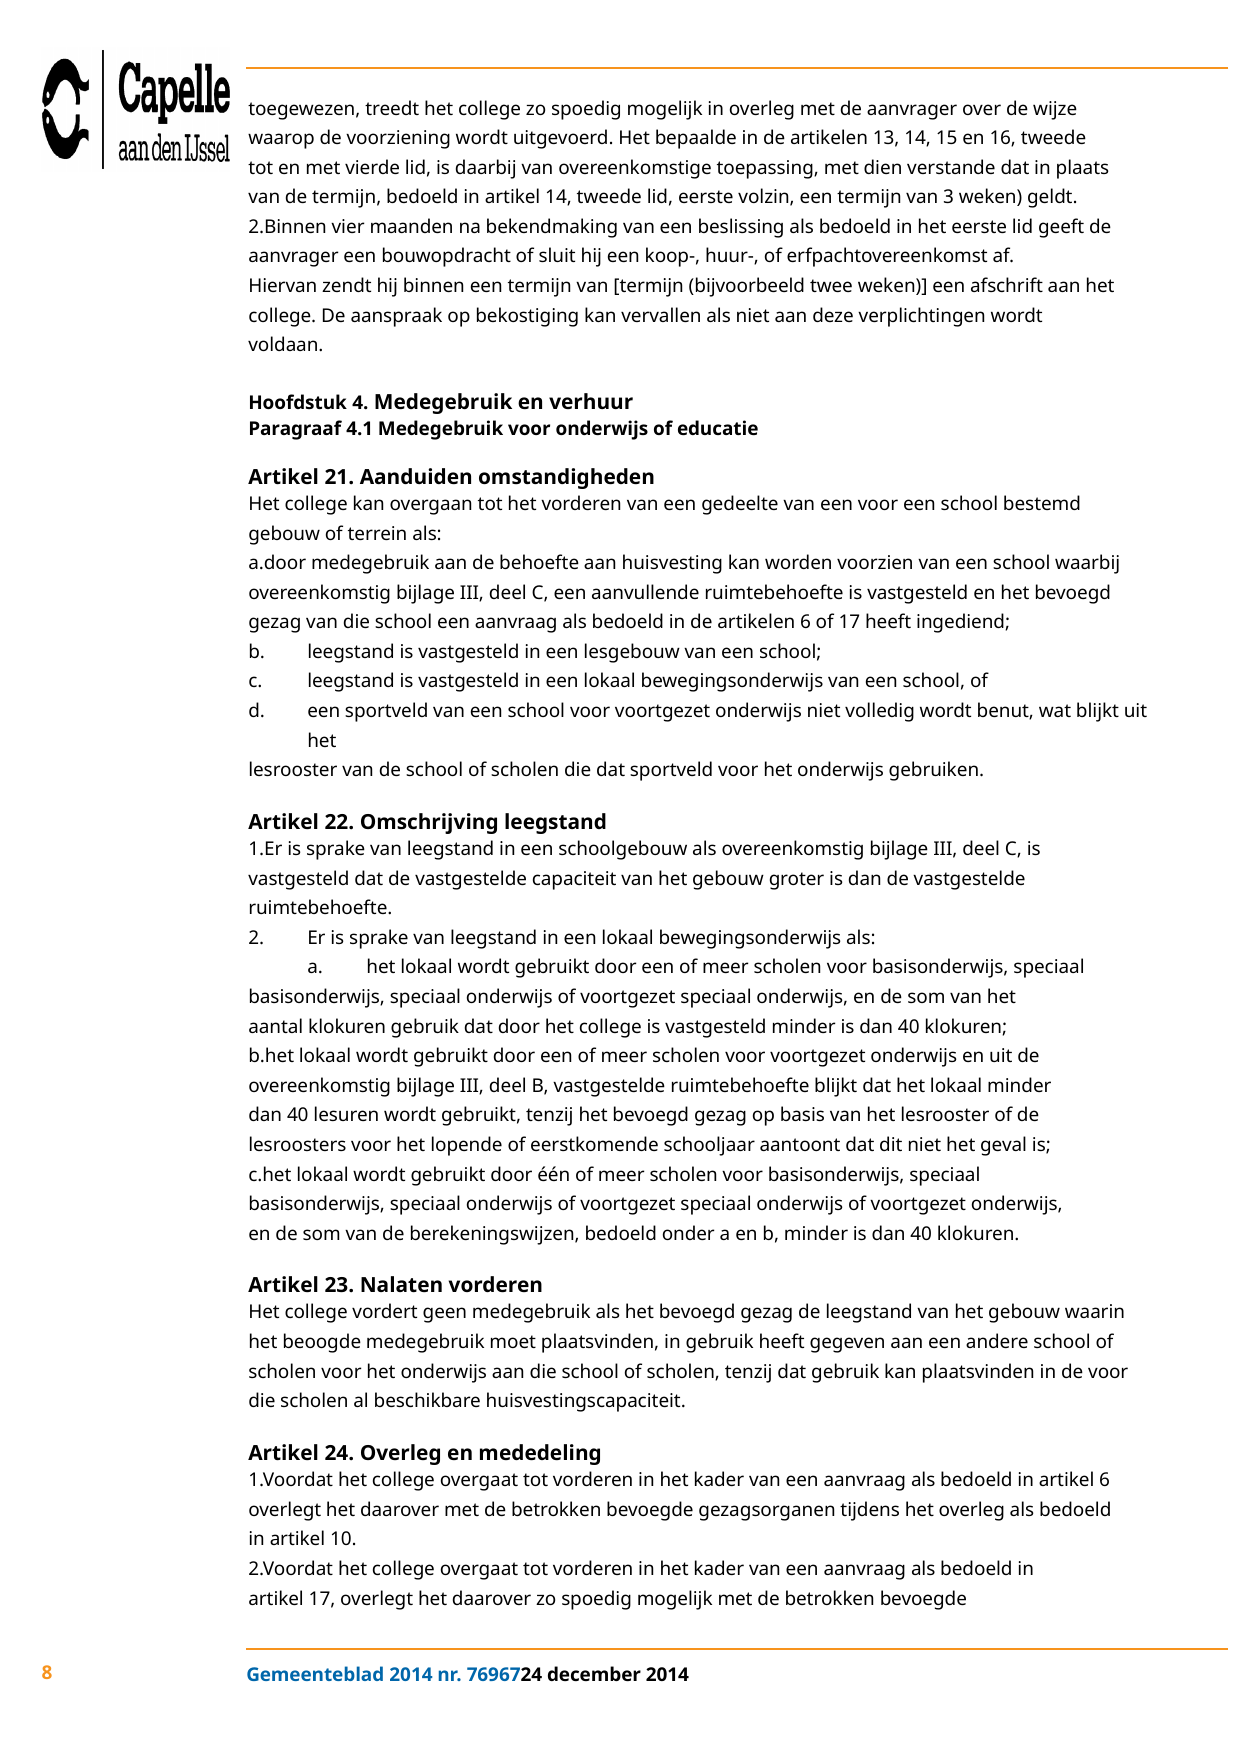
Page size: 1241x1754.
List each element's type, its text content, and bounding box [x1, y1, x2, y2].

text tot en met vierde lid, is daarbij van overeenkomstige toepassing, met dien verstande dat in plaats [248, 154, 1152, 180]
text en de som van de berekeningswijzen, bedoeld onder a en b, minder is dan 40 klokuren. [248, 1220, 1152, 1246]
text aantal klokuren gebruik dat door het college is vastgesteld minder is dan 40 klokuren; [248, 1013, 1152, 1038]
text 2.Voordat het college overgaat tot vorderen in het kader van een aanvraag als bedoeld in [248, 1555, 1152, 1581]
text lesroosters voor het lopende of eerstkomende schooljaar aantoont dat dit niet het geval is; [248, 1131, 1152, 1157]
text 1.Voordat het college overgaat tot vorderen in het kader van een aanvraag als bedoeld in artikel 6 [248, 1466, 1152, 1492]
text a.door medegebruik aan de behoefte aan huisvesting kan worden voorzien van een school waarbij [248, 549, 1152, 575]
text 1.Er is sprake van leegstand in een schoolgebouw als overeenkomstig bijlage III, deel C, is [248, 835, 1152, 861]
list het lokaal wordt gebruikt door een of meer scholen voor basisonderwijs, speciaal [307, 954, 1152, 979]
text gezag van die school een aanvraag als bedoeld in de artikelen 6 of 17 heeft ingediend; [248, 608, 1152, 634]
text overlegt het daarover met de betrokken bevoegde gezagsorganen tijdens het overleg als bedoeld [248, 1496, 1152, 1522]
text scholen voor het onderwijs aan die school of scholen, tenzij dat gebruik kan plaatsvinden in de voor [248, 1358, 1152, 1384]
text Artikel 24. Overleg en mededeling [248, 1438, 1152, 1466]
text voldaan. [248, 331, 1152, 357]
text artikel 17, overlegt het daarover zo spoedig mogelijk met de betrokken bevoegde [248, 1585, 1152, 1610]
text c.het lokaal wordt gebruikt door één of meer scholen voor basisonderwijs, speciaal [248, 1161, 1152, 1186]
list leegstand is vastgesteld in een lesgebouw van een school; [248, 638, 1152, 664]
text b.het lokaal wordt gebruikt door een of meer scholen voor voortgezet onderwijs en uit de [248, 1042, 1152, 1068]
text dan 40 lesuren wordt gebruikt, tenzij het bevoegd gezag op basis van het lesrooster of de [248, 1102, 1152, 1127]
text lesrooster van de school of scholen die dat sportveld voor het onderwijs gebruiken. [248, 756, 1152, 782]
text overeenkomstig bijlage III, deel B, vastgestelde ruimtebehoefte blijkt dat het lokaal minder [248, 1072, 1152, 1098]
text in artikel 10. [248, 1526, 1152, 1551]
text Hoofdstuk 4. Medegebruik en verhuur [248, 387, 1152, 415]
text die scholen al beschikbare huisvestingscapaciteit. [248, 1387, 1152, 1413]
text waarop de voorziening wordt uitgevoerd. Het bepaalde in de artikelen 13, 14, 15 en 16, tweede [248, 124, 1152, 150]
list een sportveld van een school voor voortgezet onderwijs niet volledig wordt benut, wat blijkt uit het [248, 697, 1152, 753]
text Artikel 23. Nalaten vorderen [248, 1270, 1152, 1299]
text aanvrager een bouwopdracht of sluit hij een koop-, huur-, of erfpachtovereenkomst af. [248, 243, 1152, 268]
text Hiervan zendt hij binnen een termijn van [termijn (bijvoorbeeld twee weken)] een afschrift aan het [248, 272, 1152, 298]
text Paragraaf 4.1 Medegebruik voor onderwijs of educatie [248, 415, 1152, 441]
text Artikel 21. Aanduiden omstandigheden [248, 462, 1152, 490]
list leegstand is vastgesteld in een lokaal bewegingsonderwijs van een school, of [248, 668, 1152, 693]
text basisonderwijs, speciaal onderwijs of voortgezet speciaal onderwijs of voortgezet onderwijs, [248, 1190, 1152, 1216]
list Er is sprake van leegstand in een lokaal bewegingsonderwijs als: [248, 924, 1152, 950]
picture [41, 47, 231, 172]
text overeenkomstig bijlage III, deel C, een aanvullende ruimtebehoefte is vastgesteld en het bevoegd [248, 579, 1152, 605]
text Het college vordert geen medegebruik als het bevoegd gezag de leegstand van het gebouw waarin [248, 1299, 1152, 1324]
text basisonderwijs, speciaal onderwijs of voortgezet speciaal onderwijs, en de som van het [248, 983, 1152, 1009]
text 2.Binnen vier maanden na bekendmaking van een beslissing als bedoeld in het eerste lid geeft de [248, 213, 1152, 239]
text ruimtebehoefte. [248, 894, 1152, 920]
text van de termijn, bedoeld in artikel 14, tweede lid, eerste volzin, een termijn van 3 weken) geldt. [248, 183, 1152, 209]
text college. De aanspraak op bekostiging kan vervallen als niet aan deze verplichtingen wordt [248, 302, 1152, 328]
text Het college kan overgaan tot het vorderen van een gedeelte van een voor een school bestemd [248, 490, 1152, 516]
text toegewezen, treedt het college zo spoedig mogelijk in overleg met de aanvrager over de wijze [248, 95, 1152, 121]
text het beoogde medegebruik moet plaatsvinden, in gebruik heeft gegeven aan een andere school of [248, 1328, 1152, 1354]
text gebouw of terrein als: [248, 520, 1152, 546]
text Artikel 22. Omschrijving leegstand [248, 807, 1152, 835]
text vastgesteld dat de vastgestelde capaciteit van het gebouw groter is dan de vastgestelde [248, 865, 1152, 891]
